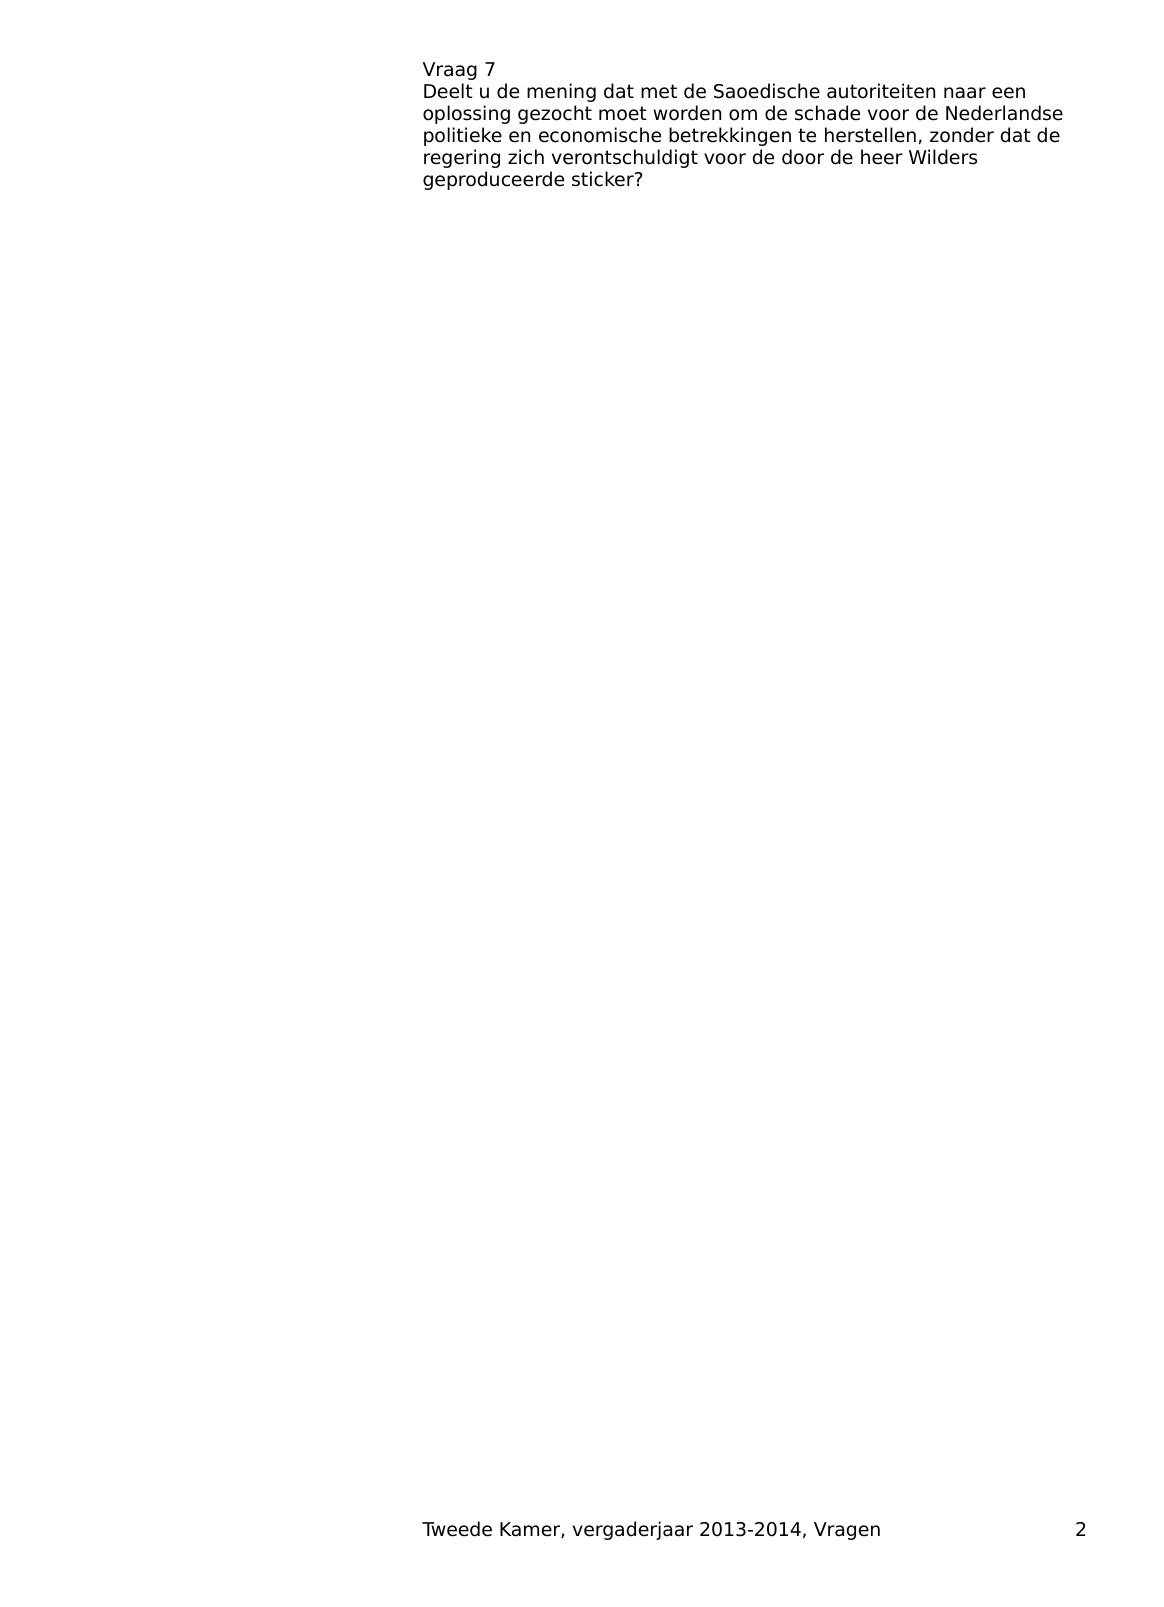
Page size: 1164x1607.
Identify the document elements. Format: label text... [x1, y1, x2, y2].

text Deelt u de mening dat met de Saoedische autoriteiten naar een oplossing gezocht moet worden om de schade voor de Nederlandse politieke en economische betrekkingen te herstellen, zonder dat de regering zich verontschuldigt voor de door de heer Wilders geproduceerde sticker? [422, 81, 1087, 191]
text Vraag 7 [422, 59, 1087, 81]
